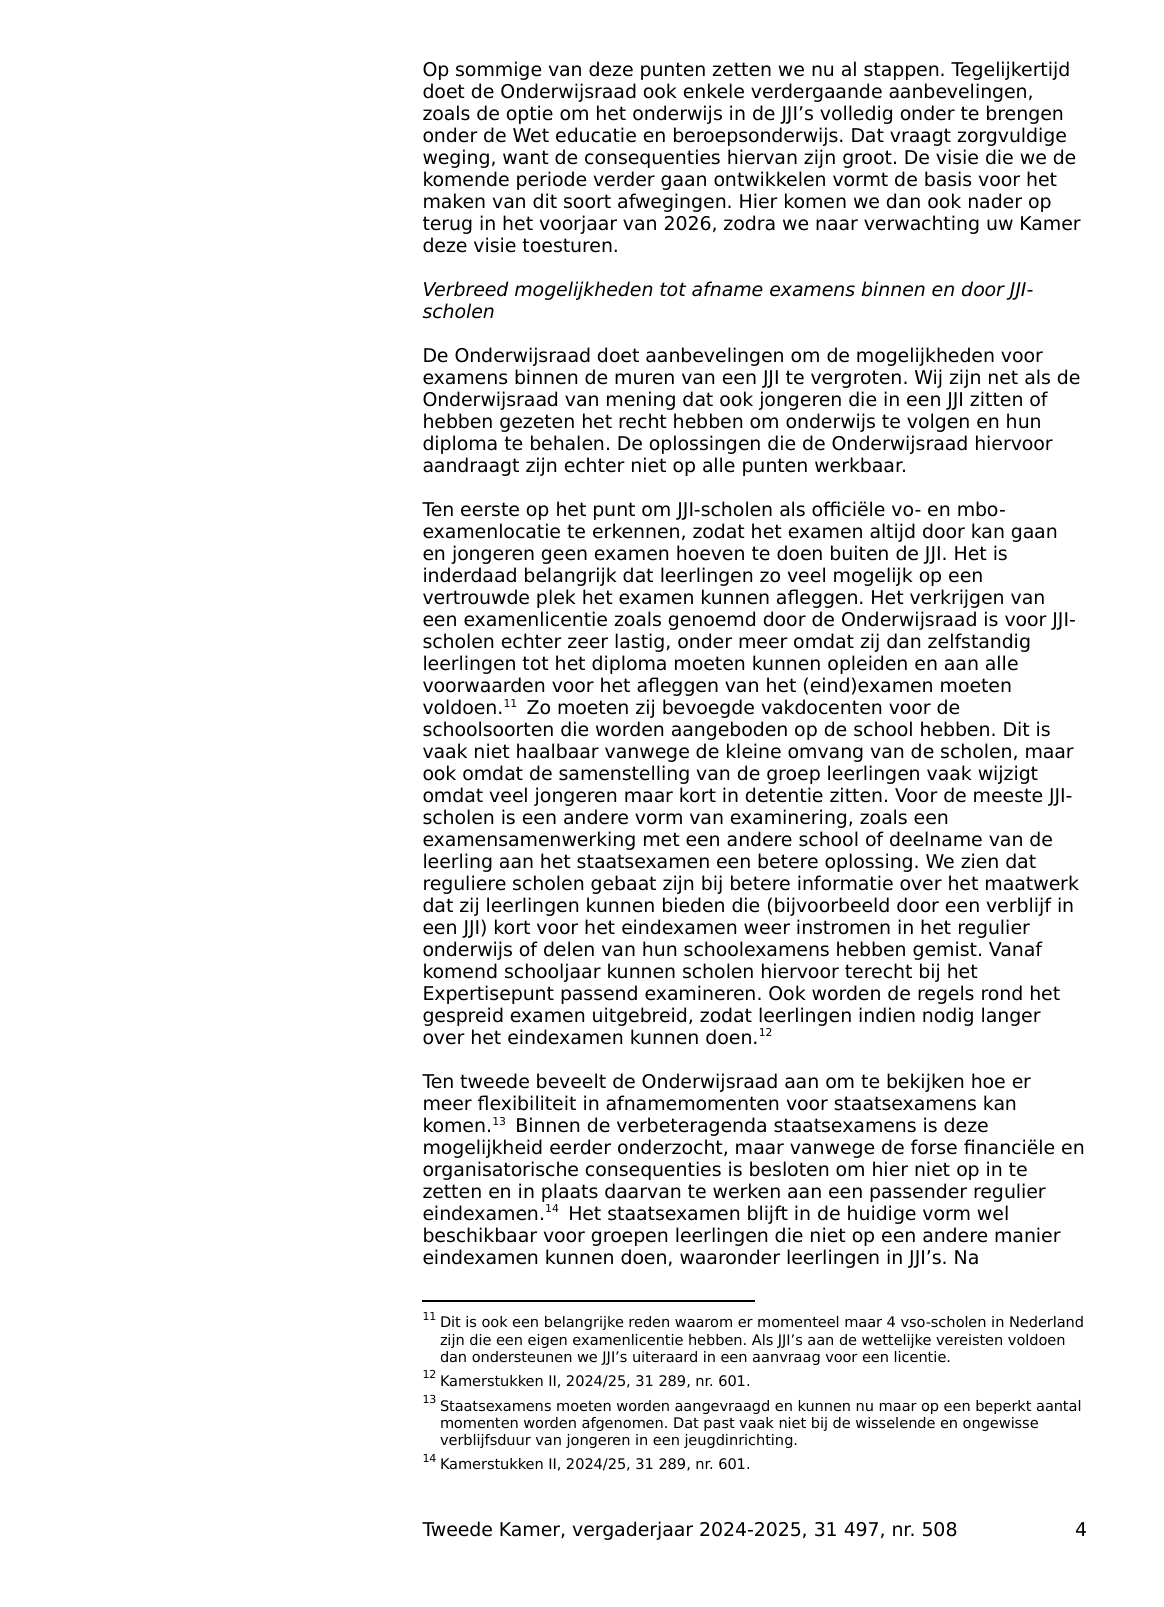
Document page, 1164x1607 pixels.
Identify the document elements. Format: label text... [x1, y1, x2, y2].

subtitle Verbreed mogelijkheden tot afname examens binnen en door JJI-scholen [422, 279, 1087, 323]
text Op sommige van deze punten zetten we nu al stappen. Tegelijkertijd doet de Onderwijsraad ook enkele verdergaande aanbevelingen, zoals de optie om het onderwijs in de JJI’s volledig onder te brengen onder de Wet educatie en beroepsonderwijs. Dat vraagt zorgvuldige weging, want de consequenties hiervan zijn groot. De visie die we de komende periode verder gaan ontwikkelen vormt de basis voor het maken van dit soort afwegingen. Hier komen we dan ook nader op terug in het voorjaar van 2026, zodra we naar verwachting uw Kamer deze visie toesturen. [422, 59, 1087, 257]
text Dit is ook een belangrijke reden waarom er momenteel maar 4 vso-scholen in Nederland zijn die een eigen examenlicentie hebben. Als JJI’s aan de wettelijke vereisten voldoen dan ondersteunen we JJI’s uiteraard in een aanvraag voor een licentie. [422, 1310, 1087, 1366]
text Ten eerste op het punt om JJI-scholen als officiële vo- en mbo-examenlocatie te erkennen, zodat het examen altijd door kan gaan en jongeren geen examen hoeven te doen buiten de JJI. Het is inderdaad belangrijk dat leerlingen zo veel mogelijk op een vertrouwde plek het examen kunnen afleggen. Het verkrijgen van een examenlicentie zoals genoemd door de Onderwijsraad is voor JJI-scholen echter zeer lastig, onder meer omdat zij dan zelfstandig leerlingen tot het diploma moeten kunnen opleiden en aan alle voorwaarden voor het afleggen van het (eind)examen moeten voldoen. Zo moeten zij bevoegde vakdocenten voor de schoolsoorten die worden aangeboden op de school hebben. Dit is vaak niet haalbaar vanwege de kleine omvang van de scholen, maar ook omdat de samenstelling van de groep leerlingen vaak wijzigt omdat veel jongeren maar kort in detentie zitten. Voor de meeste JJI-scholen is een andere vorm van examinering, zoals een examensamenwerking met een andere school of deelname van de leerling aan het staatsexamen een betere oplossing. We zien dat reguliere scholen gebaat zijn bij betere informatie over het maatwerk dat zij leerlingen kunnen bieden die (bijvoorbeeld door een verblijf in een JJI) kort voor het eindexamen weer instromen in het regulier onderwijs of delen van hun schoolexamens hebben gemist. Vanaf komend schooljaar kunnen scholen hiervoor terecht bij het Expertisepunt passend examineren. Ook worden de regels rond het gespreid examen uitgebreid, zodat leerlingen indien nodig langer over het eindexamen kunnen doen. [422, 499, 1087, 1049]
text Ten tweede beveelt de Onderwijsraad aan om te bekijken hoe er meer flexibiliteit in afnamemomenten voor staatsexamens kan komen. Binnen de verbeteragenda staatsexamens is deze mogelijkheid eerder onderzocht, maar vanwege de forse financiële en organisatorische consequenties is besloten om hier niet op in te zetten en in plaats daarvan te werken aan een passender regulier eindexamen. Het staatsexamen blijft in de huidige vorm wel beschikbaar voor groepen leerlingen die niet op een andere manier eindexamen kunnen doen, waaronder leerlingen in JJI’s. Na [422, 1071, 1087, 1269]
text Kamerstukken II, 2024/25, 31 289, nr. 601. [422, 1368, 1087, 1391]
text Staatsexamens moeten worden aangevraagd en kunnen nu maar op een beperkt aantal momenten worden afgenomen. Dat past vaak niet bij de wisselende en ongewisse verblijfsduur van jongeren in een jeugdinrichting. [422, 1393, 1087, 1449]
text De Onderwijsraad doet aanbevelingen om de mogelijkheden voor examens binnen de muren van een JJI te vergroten. Wij zijn net als de Onderwijsraad van mening dat ook jongeren die in een JJI zitten of hebben gezeten het recht hebben om onderwijs te volgen en hun diploma te behalen. De oplossingen die de Onderwijsraad hiervoor aandraagt zijn echter niet op alle punten werkbaar. [422, 345, 1087, 477]
text Kamerstukken II, 2024/25, 31 289, nr. 601. [422, 1452, 1087, 1474]
